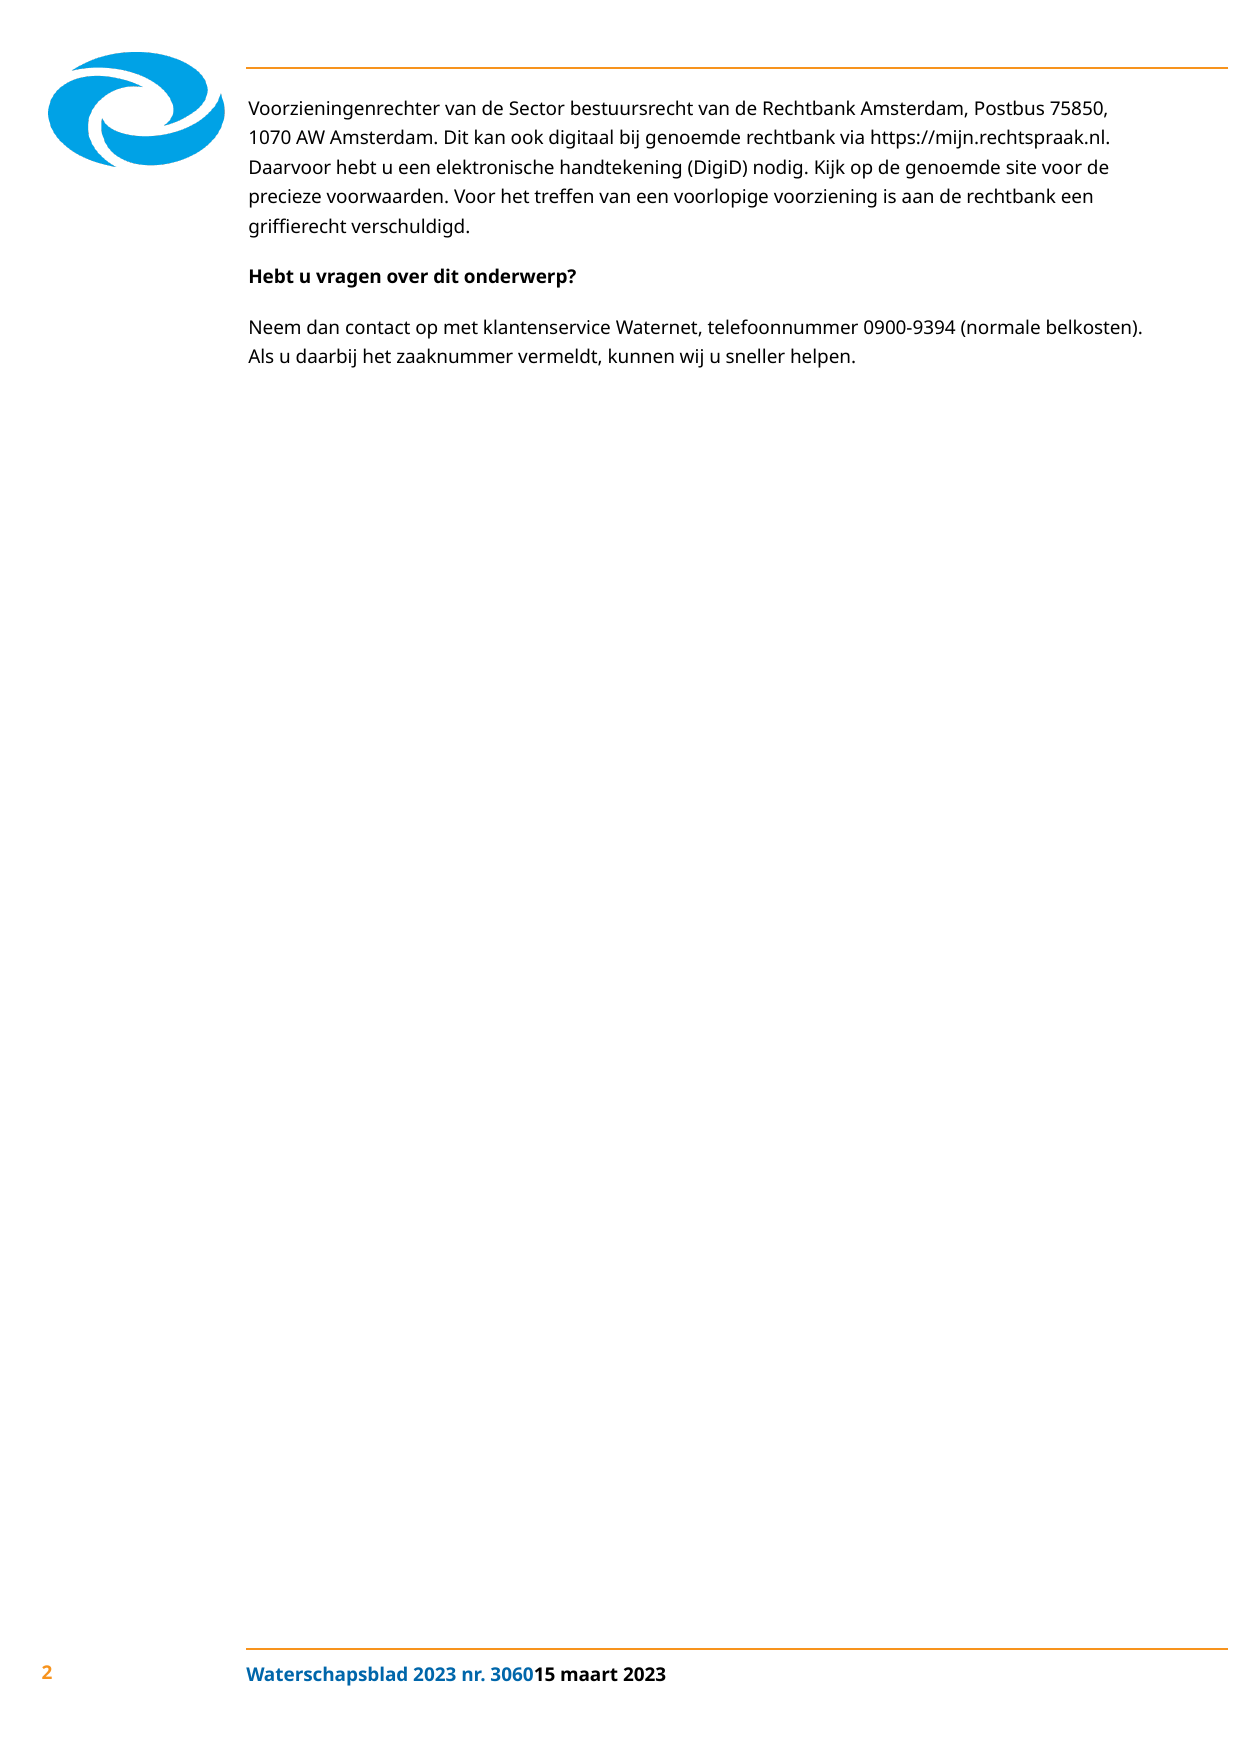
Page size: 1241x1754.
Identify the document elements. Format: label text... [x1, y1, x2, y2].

text Voorzieningenrechter van de Sector bestuursrecht van de Rechtbank Amsterdam, Postbus 75850, 1070 AW Amsterdam. Dit kan ook digitaal bij genoemde rechtbank via https://mijn.rechtspraak.nl. Daarvoor hebt u een elektronische handtekening (DigiD) nodig. Kijk op de genoemde site voor de precieze voorwaarden. Voor het treffen van een voorlopige voorziening is aan de rechtbank een griffierecht verschuldigd. [248, 95, 1152, 239]
text Neem dan contact op met klantenservice Waternet, telefoonnummer 0900-9394 (normale belkosten). Als u daarbij het zaaknummer vermeldt, kunnen wij u sneller helpen. [248, 314, 1152, 369]
picture [41, 47, 231, 172]
text Hebt u vragen over dit onderwerp? [248, 263, 1152, 289]
